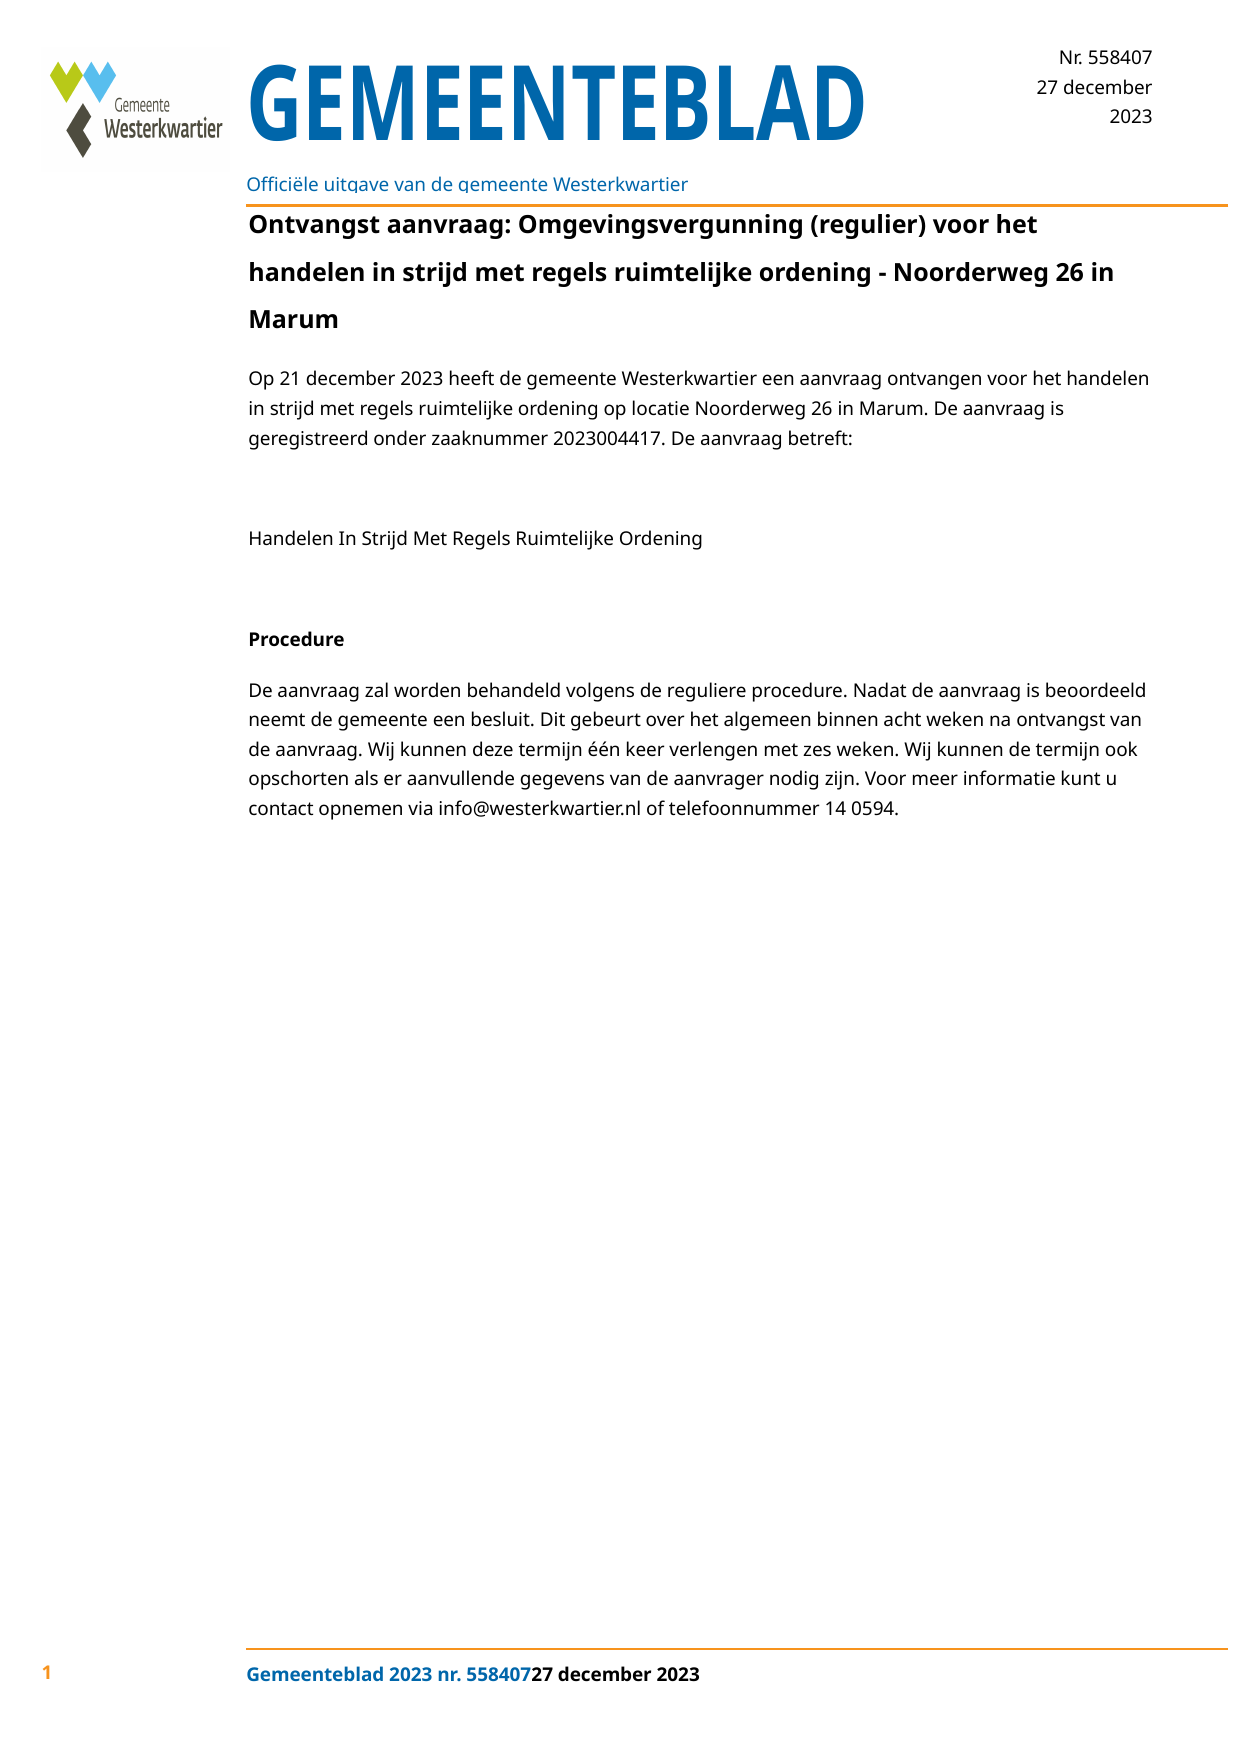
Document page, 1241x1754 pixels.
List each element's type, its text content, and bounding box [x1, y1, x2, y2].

text Ontvangst aanvraag: Omgevingsvergunning (regulier) voor het handelen in strijd met regels ruimtelijke ordening - Noorderweg 26 in Marum [248, 207, 1152, 336]
text Procedure [248, 626, 1152, 652]
text Op 21 december 2023 heeft de gemeente Westerkwartier een aanvraag ontvangen voor het handelen in strijd met regels ruimtelijke ordening op locatie Noorderweg 26 in Marum. De aanvraag is geregistreerd onder zaaknummer 2023004417. De aanvraag betreft: [248, 366, 1152, 450]
text De aanvraag zal worden behandeld volgens de reguliere procedure. Nadat de aanvraag is beoordeeld neemt de gemeente een besluit. Dit gebeurt over het algemeen binnen acht weken na ontvangst van de aanvraag. Wij kunnen deze termijn één keer verlengen met zes weken. Wij kunnen de termijn ook opschorten als er aanvullende gegevens van de aanvrager nodig zijn. Voor meer informatie kunt u contact opnemen via info@westerkwartier.nl of telefoonnummer 14 0594. [248, 677, 1152, 821]
text Handelen In Strijd Met Regels Ruimtelijke Ordening [248, 526, 1152, 551]
picture [41, 47, 231, 172]
